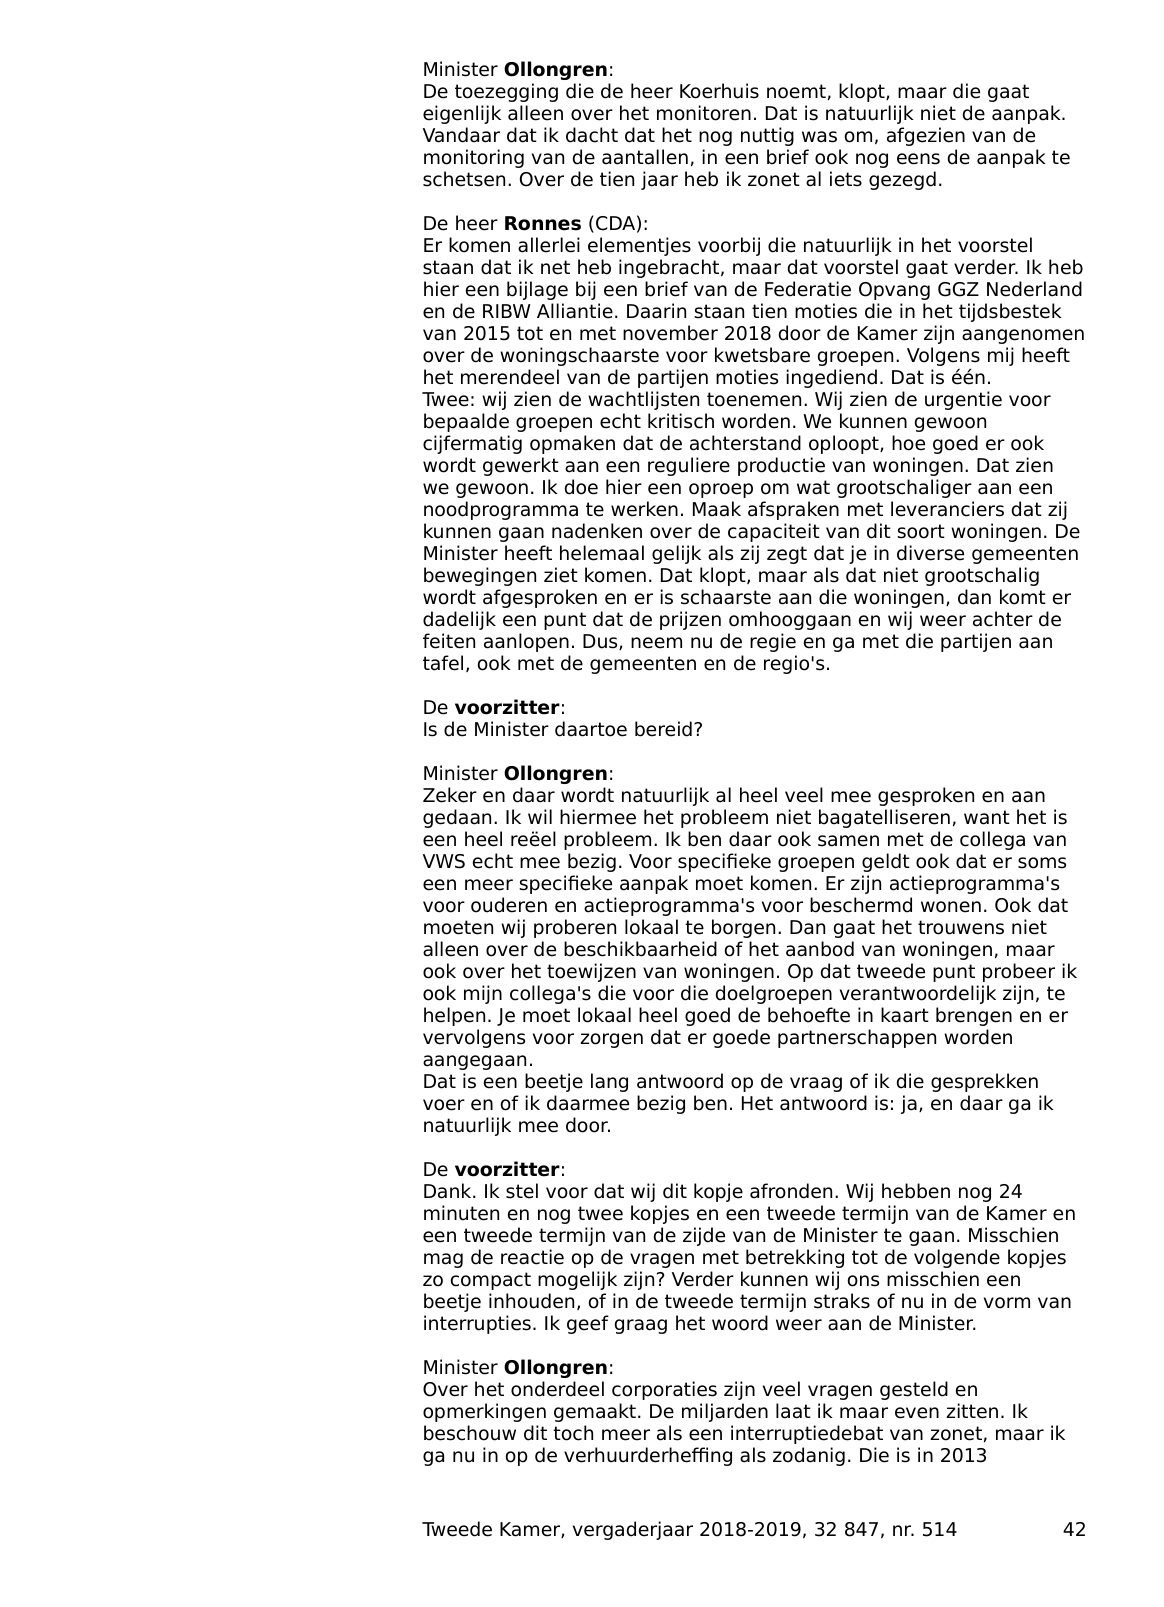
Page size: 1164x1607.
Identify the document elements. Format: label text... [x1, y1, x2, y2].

text De toezegging die de heer Koerhuis noemt, klopt, maar die gaat eigenlijk alleen over het monitoren. Dat is natuurlijk niet de aanpak. Vandaar dat ik dacht dat het nog nuttig was om, afgezien van de monitoring van de aantallen, in een brief ook nog eens de aanpak te schetsen. Over de tien jaar heb ik zonet al iets gezegd. [422, 81, 1087, 191]
text Over het onderdeel corporaties zijn veel vragen gesteld en opmerkingen gemaakt. De miljarden laat ik maar even zitten. Ik beschouw dit toch meer als een interruptiedebat van zonet, maar ik ga nu in op de verhuurderheffing als zodanig. Die is in 2013 [422, 1379, 1087, 1467]
text Er komen allerlei elementjes voorbij die natuurlijk in het voorstel staan dat ik net heb ingebracht, maar dat voorstel gaat verder. Ik heb hier een bijlage bij een brief van de Federatie Opvang GGZ Nederland en de RIBW Alliantie. Daarin staan tien moties die in het tijdsbestek van 2015 tot en met november 2018 door de Kamer zijn aangenomen over de woningschaarste voor kwetsbare groepen. Volgens mij heeft het merendeel van de partijen moties ingediend. Dat is één. [422, 235, 1087, 389]
text Minister Ollongren: [422, 59, 1087, 81]
text Is de Minister daartoe bereid? [422, 719, 1087, 741]
text Minister Ollongren: [422, 1357, 1087, 1379]
text Dat is een beetje lang antwoord op de vraag of ik die gesprekken voer en of ik daarmee bezig ben. Het antwoord is: ja, en daar ga ik natuurlijk mee door. [422, 1071, 1087, 1137]
text Minister Ollongren: [422, 763, 1087, 785]
text De heer Ronnes (CDA): [422, 213, 1087, 235]
text Dank. Ik stel voor dat wij dit kopje afronden. Wij hebben nog 24 minuten en nog twee kopjes en een tweede termijn van de Kamer en een tweede termijn van de zijde van de Minister te gaan. Misschien mag de reactie op de vragen met betrekking tot de volgende kopjes zo compact mogelijk zijn? Verder kunnen wij ons misschien een beetje inhouden, of in de tweede termijn straks of nu in de vorm van interrupties. Ik geef graag het woord weer aan de Minister. [422, 1181, 1087, 1335]
text Twee: wij zien de wachtlijsten toenemen. Wij zien de urgentie voor bepaalde groepen echt kritisch worden. We kunnen gewoon cijfermatig opmaken dat de achterstand oploopt, hoe goed er ook wordt gewerkt aan een reguliere productie van woningen. Dat zien we gewoon. Ik doe hier een oproep om wat grootschaliger aan een noodprogramma te werken. Maak afspraken met leveranciers dat zij kunnen gaan nadenken over de capaciteit van dit soort woningen. De Minister heeft helemaal gelijk als zij zegt dat je in diverse gemeenten bewegingen ziet komen. Dat klopt, maar als dat niet grootschalig wordt afgesproken en er is schaarste aan die woningen, dan komt er dadelijk een punt dat de prijzen omhooggaan en wij weer achter de feiten aanlopen. Dus, neem nu de regie en ga met die partijen aan tafel, ook met de gemeenten en de regio's. [422, 389, 1087, 675]
text Zeker en daar wordt natuurlijk al heel veel mee gesproken en aan gedaan. Ik wil hiermee het probleem niet bagatelliseren, want het is een heel reëel probleem. Ik ben daar ook samen met de collega van VWS echt mee bezig. Voor specifieke groepen geldt ook dat er soms een meer specifieke aanpak moet komen. Er zijn actieprogramma's voor ouderen en actieprogramma's voor beschermd wonen. Ook dat moeten wij proberen lokaal te borgen. Dan gaat het trouwens niet alleen over de beschikbaarheid of het aanbod van woningen, maar ook over het toewijzen van woningen. Op dat tweede punt probeer ik ook mijn collega's die voor die doelgroepen verantwoordelijk zijn, te helpen. Je moet lokaal heel goed de behoefte in kaart brengen en er vervolgens voor zorgen dat er goede partnerschappen worden aangegaan. [422, 785, 1087, 1071]
text De voorzitter: [422, 697, 1087, 719]
text De voorzitter: [422, 1159, 1087, 1181]
